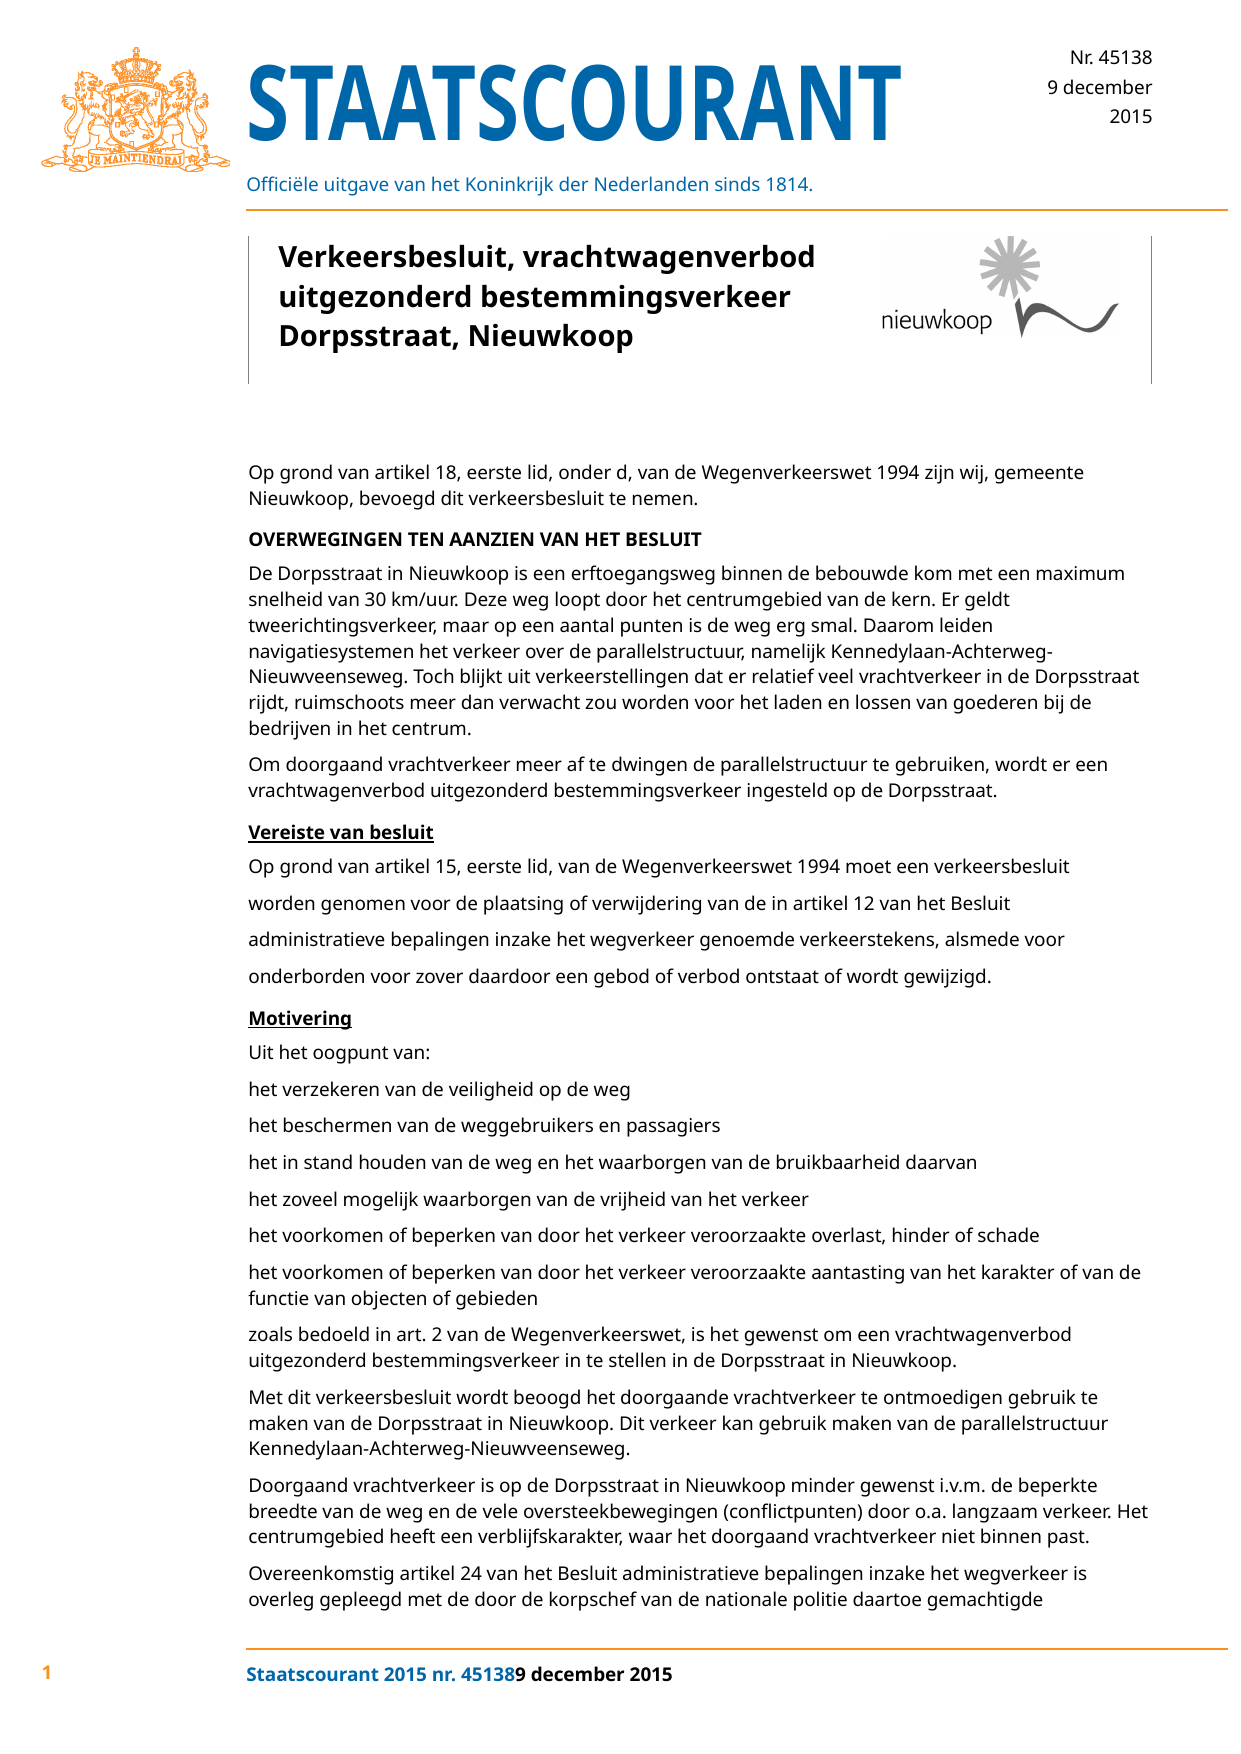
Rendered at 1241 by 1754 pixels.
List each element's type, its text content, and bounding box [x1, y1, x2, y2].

text Uit het oogpunt van: [248, 1039, 1152, 1065]
picture [882, 236, 1119, 338]
text Overeenkomstig artikel 24 van het Besluit administratieve bepalingen inzake het wegverkeer is overleg gepleegd met de door de korpschef van de nationale politie daartoe gemachtigde [248, 1560, 1152, 1612]
text Om doorgaand vrachtverkeer meer af te dwingen de parallelstructuur te gebruiken, wordt er een vrachtwagenverbod uitgezonderd bestemmingsverkeer ingesteld op de Dorpsstraat. [248, 752, 1152, 803]
text het verzekeren van de veiligheid op de weg [248, 1076, 1152, 1102]
text Motivering [248, 1005, 1152, 1031]
text Op grond van artikel 15, eerste lid, van de Wegenverkeerswet 1994 moet een verkeersbesluit [248, 853, 1152, 879]
text zoals bedoeld in art. 2 van de Wegenverkeerswet, is het gewenst om een vrachtwagenverbod uitgezonderd bestemmingsverkeer in te stellen in de Dorpsstraat in Nieuwkoop. [248, 1322, 1152, 1373]
text het zoveel mogelijk waarborgen van de vrijheid van het verkeer [248, 1186, 1152, 1212]
text Doorgaand vrachtverkeer is op de Dorpsstraat in Nieuwkoop minder gewenst i.v.m. de beperkte breedte van de weg en de vele oversteekbewegingen (conflictpunten) door o.a. langzaam verkeer. Het centrumgebied heeft een verblijfskarakter, waar het doorgaand vrachtverkeer niet binnen past. [248, 1472, 1152, 1549]
text het voorkomen of beperken van door het verkeer veroorzaakte aantasting van het karakter of van de functie van objecten of gebieden [248, 1259, 1152, 1311]
picture [41, 47, 231, 172]
text De Dorpsstraat in Nieuwkoop is een erftoegangsweg binnen de bebouwde kom met een maximum snelheid van 30 km/uur. Deze weg loopt door het centrumgebied van de kern. Er geldt tweerichtingsverkeer, maar op een aantal punten is de weg erg smal. Daarom leiden navigatiesystemen het verkeer over de parallelstructuur, namelijk Kennedylaan-Achterweg-Nieuwveenseweg. Toch blijkt uit verkeerstellingen dat er relatief veel vrachtverkeer in de Dorpsstraat rijdt, ruimschoots meer dan verwacht zou worden voor het laden en lossen van goederen bij de bedrijven in het centrum. [248, 561, 1152, 741]
text Op grond van artikel 18, eerste lid, onder d, van de Wegenverkeerswet 1994 zijn wij, gemeente Nieuwkoop, bevoegd dit verkeersbesluit te nemen. [248, 459, 1152, 510]
text het voorkomen of beperken van door het verkeer veroorzaakte overlast, hinder of schade [248, 1223, 1152, 1248]
text worden genomen voor de plaatsing of verwijdering van de in artikel 12 van het Besluit [248, 890, 1152, 916]
text Vereiste van besluit [248, 819, 1152, 845]
text OVERWEGINGEN TEN AANZIEN VAN HET BESLUIT [248, 527, 1152, 552]
text het beschermen van de weggebruikers en passagiers [248, 1113, 1152, 1138]
text het in stand houden van de weg en het waarborgen van de bruikbaarheid daarvan [248, 1149, 1152, 1175]
text Met dit verkeersbesluit wordt beoogd het doorgaande vrachtverkeer te ontmoedigen gebruik te maken van de Dorpsstraat in Nieuwkoop. Dit verkeer kan gebruik maken van de parallelstructuur Kennedylaan-Achterweg-Nieuwveenseweg. [248, 1384, 1152, 1461]
table_header Verkeersbesluit, vrachtwagenverbod uitgezonderd bestemmingsverkeer Dorpsstraat, Nieuwkoop [249, 236, 850, 384]
text administratieve bepalingen inzake het wegverkeer genoemde verkeerstekens, alsmede voor [248, 927, 1152, 952]
table_header [850, 236, 1151, 384]
text onderborden voor zover daardoor een gebod of verbod ontstaat of wordt gewijzigd. [248, 963, 1152, 989]
